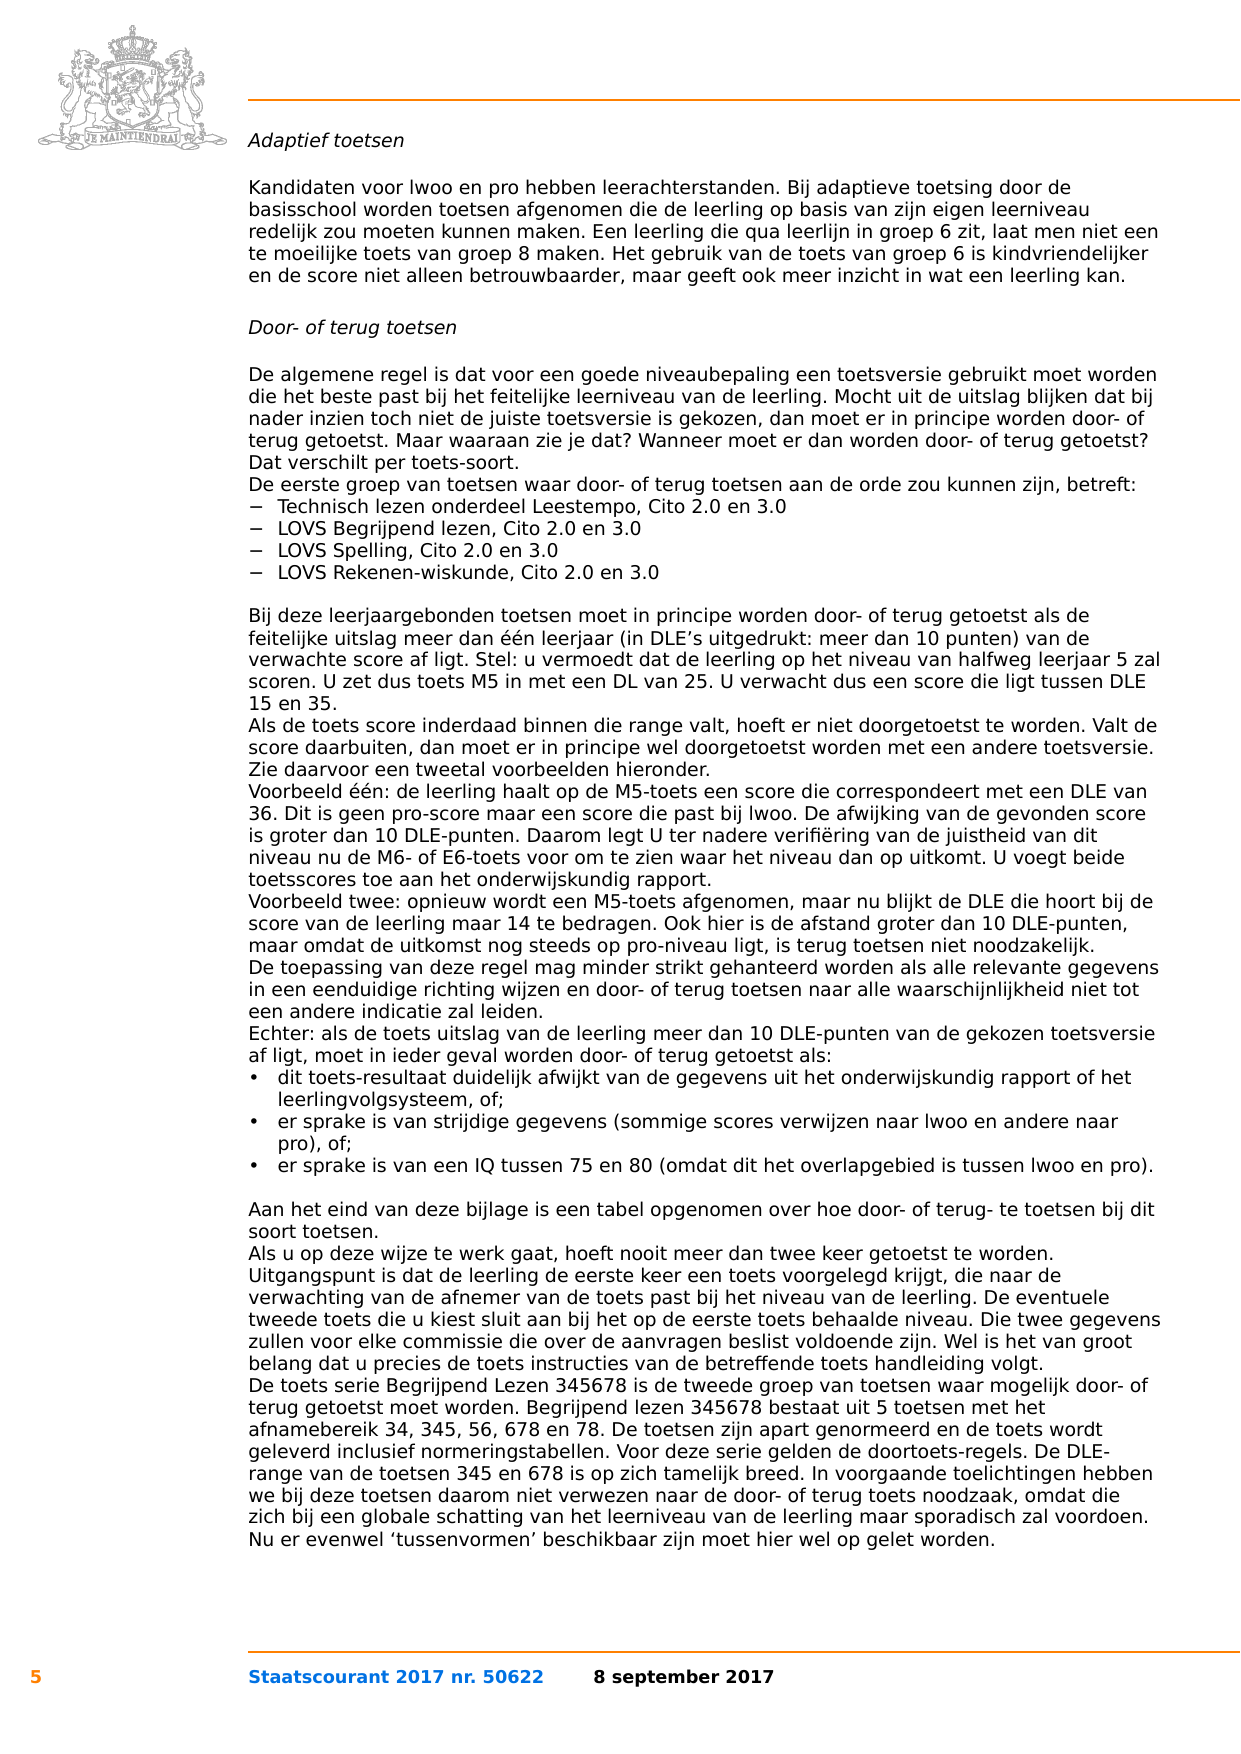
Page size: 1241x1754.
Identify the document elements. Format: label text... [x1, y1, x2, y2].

text • dit toets-resultaat duidelijk afwijkt van de gegevens uit het onderwijskundig rapport of het leerlingvolgsysteem, of; [248, 1067, 1163, 1111]
text De eerste groep van toetsen waar door- of terug toetsen aan de orde zou kunnen zijn, betreft: [248, 474, 1163, 496]
text De toepassing van deze regel mag minder strikt gehanteerd worden als alle relevante gegevens in een eenduidige richting wijzen en door- of terug toetsen naar alle waarschijnlijkheid niet tot een andere indicatie zal leiden. [248, 957, 1163, 1023]
subtitle Door- of terug toetsen [248, 317, 1163, 339]
picture [38, 25, 227, 150]
text De toets serie Begrijpend Lezen 345678 is de tweede groep van toetsen waar mogelijk door- of terug getoetst moet worden. Begrijpend lezen 345678 bestaat uit 5 toetsen met het afnamebereik 34, 345, 56, 678 en 78. De toetsen zijn apart genormeerd en de toets wordt geleverd inclusief normeringstabellen. Voor deze serie gelden de doortoets-regels. De DLE-range van de toetsen 345 en 678 is op zich tamelijk breed. In voorgaande toelichtingen hebben we bij deze toetsen daarom niet verwezen naar de door- of terug toets noodzaak, omdat die zich bij een globale schatting van het leerniveau van de leerling maar sporadisch zal voordoen. Nu er evenwel ‘tussenvormen’ beschikbaar zijn moet hier wel op gelet worden. [248, 1374, 1163, 1550]
text − LOVS Begrijpend lezen, Cito 2.0 en 3.0 [248, 518, 1163, 539]
text • er sprake is van strijdige gegevens (sommige scores verwijzen naar lwoo en andere naar pro), of; [248, 1111, 1163, 1155]
text − LOVS Rekenen-wiskunde, Cito 2.0 en 3.0 [248, 562, 1163, 583]
text − Technisch lezen onderdeel Leestempo, Cito 2.0 en 3.0 [248, 496, 1163, 518]
text Voorbeeld twee: opnieuw wordt een M5-toets afgenomen, maar nu blijkt de DLE die hoort bij de score van de leerling maar 14 te bedragen. Ook hier is de afstand groter dan 10 DLE-punten, maar omdat de uitkomst nog steeds op pro-niveau ligt, is terug toetsen niet noodzakelijk. [248, 891, 1163, 957]
text De algemene regel is dat voor een goede niveaubepaling een toetsversie gebruikt moet worden die het beste past bij het feitelijke leerniveau van de leerling. Mocht uit de uitslag blijken dat bij nader inzien toch niet de juiste toetsversie is gekozen, dan moet er in principe worden door- of terug getoetst. Maar waaraan zie je dat? Wanneer moet er dan worden door- of terug getoetst? Dat verschilt per toets-soort. [248, 364, 1163, 474]
text − LOVS Spelling, Cito 2.0 en 3.0 [248, 539, 1163, 562]
text Echter: als de toets uitslag van de leerling meer dan 10 DLE-punten van de gekozen toetsversie af ligt, moet in ieder geval worden door- of terug getoetst als: [248, 1023, 1163, 1067]
text • er sprake is van een IQ tussen 75 en 80 (omdat dit het overlapgebied is tussen lwoo en pro). [248, 1155, 1163, 1177]
subtitle Adaptief toetsen [248, 130, 1163, 152]
text Als de toets score inderdaad binnen die range valt, hoeft er niet doorgetoetst te worden. Valt de score daarbuiten, dan moet er in principe wel doorgetoetst worden met een andere toetsversie. Zie daarvoor een tweetal voorbeelden hieronder. [248, 715, 1163, 781]
text Aan het eind van deze bijlage is een tabel opgenomen over hoe door- of terug- te toetsen bij dit soort toetsen. [248, 1199, 1163, 1243]
text Bij deze leerjaargebonden toetsen moet in principe worden door- of terug getoetst als de feitelijke uitslag meer dan één leerjaar (in DLE’s uitgedrukt: meer dan 10 punten) van de verwachte score af ligt. Stel: u vermoedt dat de leerling op het niveau van halfweg leerjaar 5 zal scoren. U zet dus toets M5 in met een DL van 25. U verwacht dus een score die ligt tussen DLE 15 en 35. [248, 605, 1163, 715]
text Als u op deze wijze te werk gaat, hoeft nooit meer dan twee keer getoetst te worden. Uitgangspunt is dat de leerling de eerste keer een toets voorgelegd krijgt, die naar de verwachting van de afnemer van de toets past bij het niveau van de leerling. De eventuele tweede toets die u kiest sluit aan bij het op de eerste toets behaalde niveau. Die twee gegevens zullen voor elke commissie die over de aanvragen beslist voldoende zijn. Wel is het van groot belang dat u precies de toets instructies van de betreffende toets handleiding volgt. [248, 1243, 1163, 1374]
text Voorbeeld één: de leerling haalt op de M5-toets een score die correspondeert met een DLE van 36. Dit is geen pro-score maar een score die past bij lwoo. De afwijking van de gevonden score is groter dan 10 DLE-punten. Daarom legt U ter nadere verifiëring van de juistheid van dit niveau nu de M6- of E6-toets voor om te zien waar het niveau dan op uitkomt. U voegt beide toetsscores toe aan het onderwijskundig rapport. [248, 781, 1163, 891]
text Kandidaten voor lwoo en pro hebben leerachterstanden. Bij adaptieve toetsing door de basisschool worden toetsen afgenomen die de leerling op basis van zijn eigen leerniveau redelijk zou moeten kunnen maken. Een leerling die qua leerlijn in groep 6 zit, laat men niet een te moeilijke toets van groep 8 maken. Het gebruik van de toets van groep 6 is kindvriendelijker en de score niet alleen betrouwbaarder, maar geeft ook meer inzicht in wat een leerling kan. [248, 177, 1163, 287]
